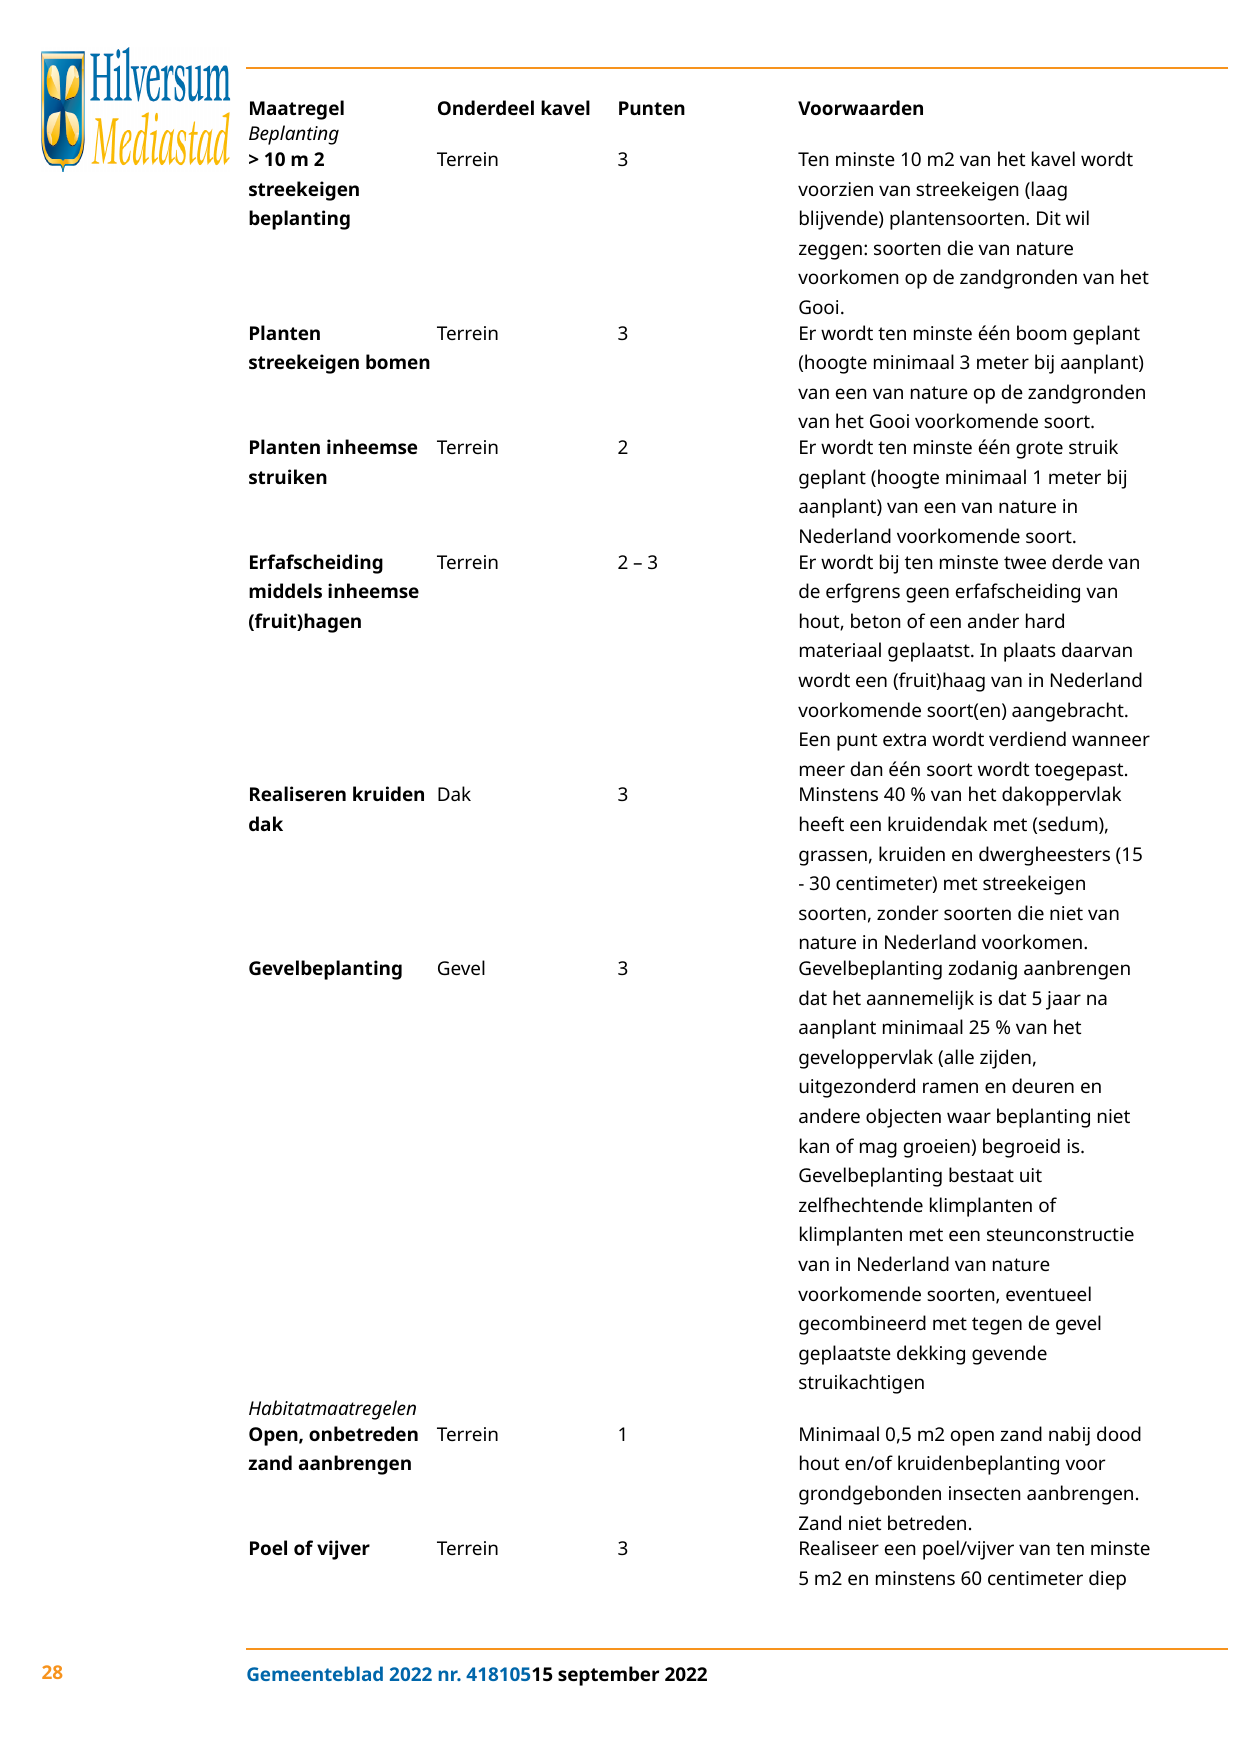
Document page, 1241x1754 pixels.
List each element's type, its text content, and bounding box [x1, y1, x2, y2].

table_cell Ten minste 10 m2 van het kavel wordt voorzien van streekeigen (laag blijvende) plantensoorten. Dit wil zeggen: soorten die van nature voorkomen op de zandgronden van het Gooi. [798, 146, 1152, 320]
table_cell 3 [617, 320, 798, 434]
table_cell Realiseren kruiden dak [248, 782, 437, 955]
table_cell 2 [617, 434, 798, 549]
table_cell Planten streekeigen bomen [248, 320, 437, 434]
table_cell Er wordt ten minste één boom geplant (hoogte minimaal 3 meter bij aanplant) van een van nature op de zandgronden van het Gooi voorkomende soort. [798, 320, 1152, 434]
table_cell 3 [617, 955, 798, 1395]
table_cell [617, 121, 798, 146]
table_cell Er wordt ten minste één grote struik geplant (hoogte minimaal 1 meter bij aanplant) van een van nature in Nederland voorkomende soort. [798, 434, 1152, 549]
table_cell Terrein [437, 146, 617, 320]
table_cell Terrein [437, 434, 617, 549]
table_cell [798, 1395, 1152, 1421]
table_cell > 10 m 2 streekeigen beplanting [248, 146, 437, 320]
table_cell [798, 121, 1152, 146]
table_cell Terrein [437, 1535, 617, 1591]
table_cell [617, 1395, 798, 1421]
table_cell Gevelbeplanting zodanig aanbrengen dat het aannemelijk is dat 5 jaar na aanplant minimaal 25 % van het geveloppervlak (alle zijden, uitgezonderd ramen en deuren en andere objecten waar beplanting niet kan of mag groeien) begroeid is. Gevelbeplanting bestaat uit zelfhechtende klimplanten of klimplanten met een steunconstructie van in Nederland van nature voorkomende soorten, eventueel gecombineerd met tegen de gevel geplaatste dekking gevende struikachtigen [798, 955, 1152, 1395]
table_cell 3 [617, 146, 798, 320]
table_header Punten [617, 95, 798, 121]
table_cell [437, 1395, 617, 1421]
table_header Voorwaarden [798, 95, 1152, 121]
table_cell Terrein [437, 1421, 617, 1535]
table_cell Gevelbeplanting [248, 955, 437, 1395]
table_cell Habitatmaatregelen [248, 1395, 437, 1421]
table_cell Dak [437, 782, 617, 955]
table_cell Gevel [437, 955, 617, 1395]
table_cell 1 [617, 1421, 798, 1535]
table_cell Realiseer een poel/vijver van ten minste 5 m2 en minstens 60 centimeter diep [798, 1535, 1152, 1591]
table_header Maatregel [248, 95, 437, 121]
picture [41, 47, 231, 172]
table_header Onderdeel kavel [437, 95, 617, 121]
table_cell Beplanting [248, 121, 437, 146]
table_cell 3 [617, 1535, 798, 1591]
table_cell 2 – 3 [617, 549, 798, 782]
table_cell Er wordt bij ten minste twee derde van de erfgrens geen erfafscheiding van hout, beton of een ander hard materiaal geplaatst. In plaats daarvan wordt een (fruit)haag van in Nederland voorkomende soort(en) aangebracht. Een punt extra wordt verdiend wanneer meer dan één soort wordt toegepast. [798, 549, 1152, 782]
table_cell Terrein [437, 320, 617, 434]
table_cell Open, onbetreden zand aanbrengen [248, 1421, 437, 1535]
table_cell Terrein [437, 549, 617, 782]
table_cell Minstens 40 % van het dakoppervlak heeft een kruidendak met (sedum), grassen, kruiden en dwergheesters (15 - 30 centimeter) met streekeigen soorten, zonder soorten die niet van nature in Nederland voorkomen. [798, 782, 1152, 955]
table_cell Minimaal 0,5 m2 open zand nabij dood hout en/of kruidenbeplanting voor grondgebonden insecten aanbrengen. Zand niet betreden. [798, 1421, 1152, 1535]
table_cell Planten inheemse struiken [248, 434, 437, 549]
table_cell [437, 121, 617, 146]
table_cell 3 [617, 782, 798, 955]
table_cell Erfafscheiding middels inheemse (fruit)hagen [248, 549, 437, 782]
table_cell Poel of vijver [248, 1535, 437, 1591]
